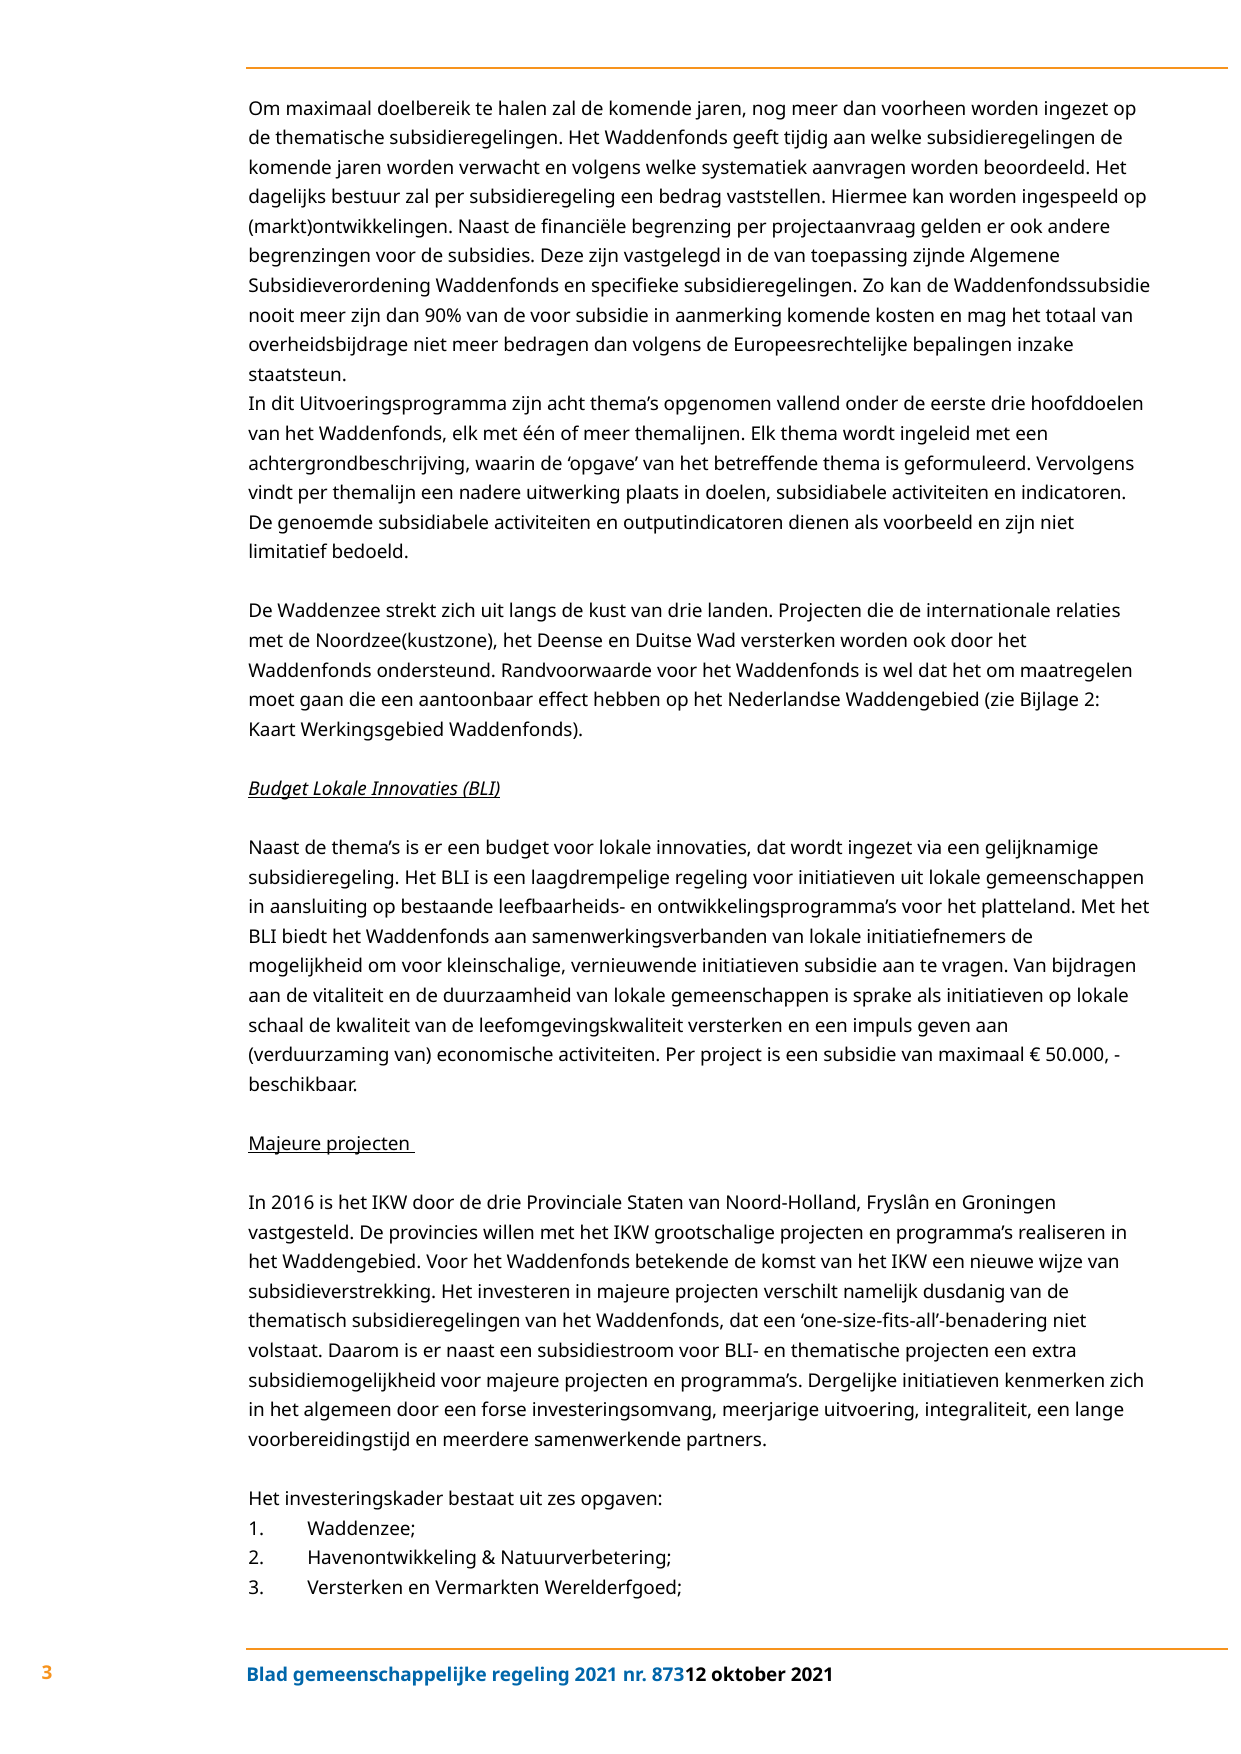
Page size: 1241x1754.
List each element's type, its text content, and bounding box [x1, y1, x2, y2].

text Om maximaal doelbereik te halen zal de komende jaren, nog meer dan voorheen worden ingezet op de thematische subsidieregelingen. Het Waddenfonds geeft tijdig aan welke subsidieregelingen de komende jaren worden verwacht en volgens welke systematiek aanvragen worden beoordeeld. Het dagelijks bestuur zal per subsidieregeling een bedrag vaststellen. Hiermee kan worden ingespeeld op (markt)ontwikkelingen. Naast de financiële begrenzing per projectaanvraag gelden er ook andere begrenzingen voor de subsidies. Deze zijn vastgelegd in de van toepassing zijnde Algemene Subsidieverordening Waddenfonds en specifieke subsidieregelingen. Zo kan de Waddenfondssubsidie nooit meer zijn dan 90% van de voor subsidie in aanmerking komende kosten en mag het totaal van overheidsbijdrage niet meer bedragen dan volgens de Europeesrechtelijke bepalingen inzake staatsteun. [248, 95, 1152, 387]
list Versterken en Vermarkten Werelderfgoed; [248, 1574, 1152, 1600]
text Budget Lokale Innovaties (BLI) [248, 775, 1152, 801]
text Majeure projecten [248, 1130, 1152, 1156]
text In dit Uitvoeringsprogramma zijn acht thema’s opgenomen vallend onder de eerste drie hoofddoelen van het Waddenfonds, elk met één of meer themalijnen. Elk thema wordt ingeleid met een achtergrondbeschrijving, waarin de ‘opgave’ van het betreffende thema is geformuleerd. Vervolgens vindt per themalijn een nadere uitwerking plaats in doelen, subsidiabele activiteiten en indicatoren. De genoemde subsidiabele activiteiten en outputindicatoren dienen als voorbeeld en zijn niet limitatief bedoeld. [248, 391, 1152, 564]
list Waddenzee; [248, 1515, 1152, 1541]
picture [41, 47, 231, 172]
text Het investeringskader bestaat uit zes opgaven: [248, 1485, 1152, 1511]
text Naast de thema’s is er een budget voor lokale innovaties, dat wordt ingezet via een gelijknamige subsidieregeling. Het BLI is een laagdrempelige regeling voor initiatieven uit lokale gemeenschappen in aansluiting op bestaande leefbaarheids- en ontwikkelingsprogramma’s voor het platteland. Met het BLI biedt het Waddenfonds aan samenwerkingsverbanden van lokale initiatiefnemers de mogelijkheid om voor kleinschalige, vernieuwende initiatieven subsidie aan te vragen. Van bijdragen aan de vitaliteit en de duurzaamheid van lokale gemeenschappen is sprake als initiatieven op lokale schaal de kwaliteit van de leefomgevingskwaliteit versterken en een impuls geven aan (verduurzaming van) economische activiteiten. Per project is een subsidie van maximaal € 50.000, - beschikbaar. [248, 834, 1152, 1097]
text De Waddenzee strekt zich uit langs de kust van drie landen. Projecten die de internationale relaties met de Noordzee(kustzone), het Deense en Duitse Wad versterken worden ook door het Waddenfonds ondersteund. Randvoorwaarde voor het Waddenfonds is wel dat het om maatregelen moet gaan die een aantoonbaar effect hebben op het Nederlandse Waddengebied (zie Bijlage 2: Kaart Werkingsgebied Waddenfonds). [248, 598, 1152, 742]
text In 2016 is het IKW door de drie Provinciale Staten van Noord-Holland, Fryslân en Groningen vastgesteld. De provincies willen met het IKW grootschalige projecten en programma’s realiseren in het Waddengebied. Voor het Waddenfonds betekende de komst van het IKW een nieuwe wijze van subsidieverstrekking. Het investeren in majeure projecten verschilt namelijk dusdanig van de thematisch subsidieregelingen van het Waddenfonds, dat een ‘one-size-fits-all’-benadering niet volstaat. Daarom is er naast een subsidiestroom voor BLI- en thematische projecten een extra subsidiemogelijkheid voor majeure projecten en programma’s. Dergelijke initiatieven kenmerken zich in het algemeen door een forse investeringsomvang, meerjarige uitvoering, integraliteit, een lange voorbereidingstijd en meerdere samenwerkende partners. [248, 1189, 1152, 1452]
list Havenontwikkeling & Natuurverbetering; [248, 1544, 1152, 1570]
